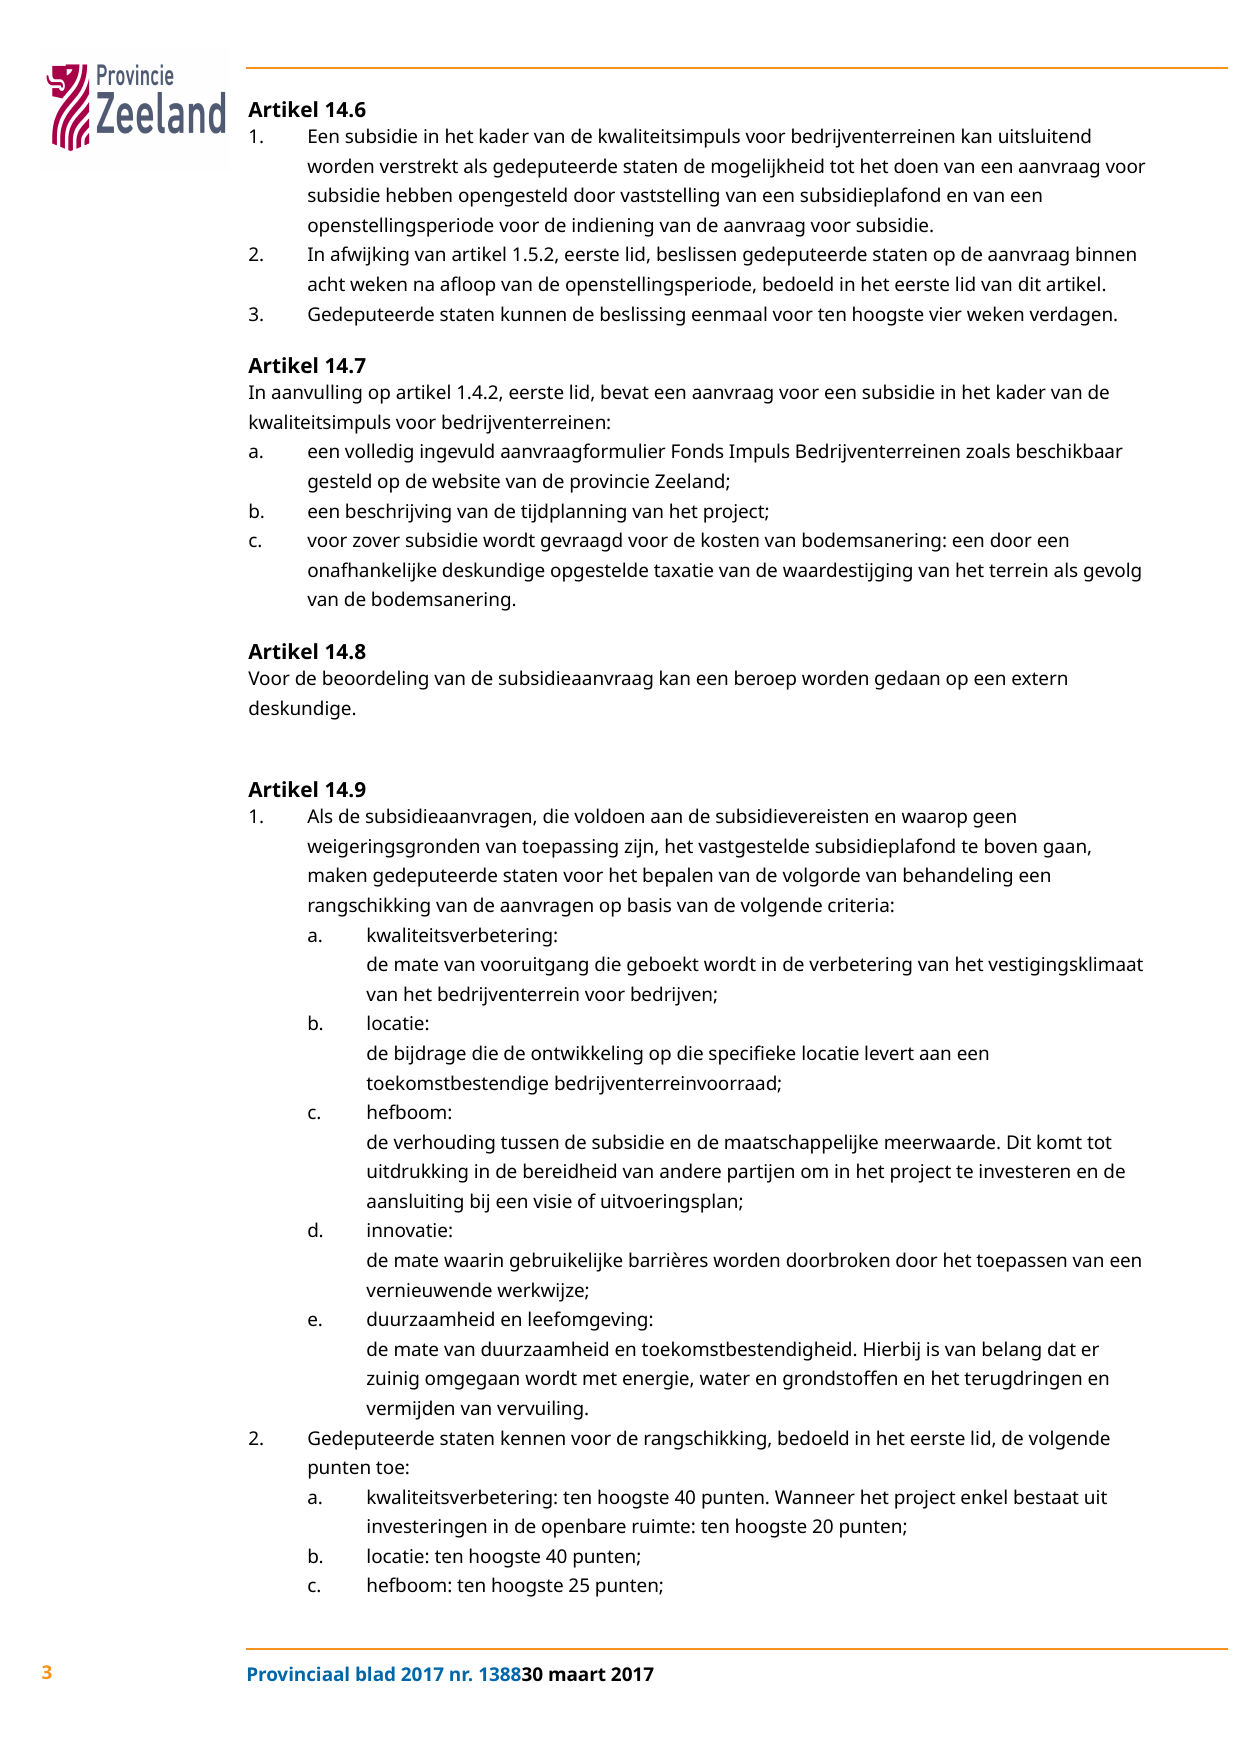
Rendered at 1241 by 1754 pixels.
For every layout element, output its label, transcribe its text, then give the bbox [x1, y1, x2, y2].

list Gedeputeerde staten kennen voor de rangschikking, bedoeld in het eerste lid, de volgende punten toe: [248, 1425, 1152, 1480]
list In afwijking van artikel 1.5.2, eerste lid, beslissen gedeputeerde staten op de aanvraag binnen acht weken na afloop van de openstellingsperiode, bedoeld in het eerste lid van dit artikel. [248, 242, 1152, 297]
list de mate van vooruitgang die geboekt wordt in de verbetering van het vestigingsklimaat van het bedrijventerrein voor bedrijven; [307, 951, 1152, 1007]
list locatie: ten hoogste 40 punten; [307, 1543, 1152, 1569]
list een beschrijving van de tijdplanning van het project; [248, 498, 1152, 524]
list voor zover subsidie wordt gevraagd voor de kosten van bodemsanering: een door een onafhankelijke deskundige opgestelde taxatie van de waardestijging van het terrein als gevolg van de bodemsanering. [248, 527, 1152, 612]
text Artikel 14.7 [248, 351, 1152, 379]
text Artikel 14.6 [248, 95, 1152, 123]
list kwaliteitsverbetering: [307, 922, 1152, 948]
list Als de subsidieaanvragen, die voldoen aan de subsidievereisten en waarop geen weigeringsgronden van toepassing zijn, het vastgestelde subsidieplafond te boven gaan, maken gedeputeerde staten voor het bepalen van de volgorde van behandeling een rangschikking van de aanvragen op basis van de volgende criteria: [248, 803, 1152, 918]
text Artikel 14.8 [248, 637, 1152, 666]
list de verhouding tussen de subsidie en de maatschappelijke meerwaarde. Dit komt tot uitdrukking in de bereidheid van andere partijen om in het project te investeren en de aansluiting bij een visie of uitvoeringsplan; [307, 1129, 1152, 1214]
list locatie: [307, 1011, 1152, 1036]
text Artikel 14.9 [248, 775, 1152, 803]
list de mate van duurzaamheid en toekomstbestendigheid. Hierbij is van belang dat er zuinig omgegaan wordt met energie, water en grondstoffen en het terugdringen en vermijden van vervuiling. [307, 1336, 1152, 1421]
list Gedeputeerde staten kunnen de beslissing eenmaal voor ten hoogste vier weken verdagen. [248, 301, 1152, 326]
list de mate waarin gebruikelijke barrières worden doorbroken door het toepassen van een vernieuwende werkwijze; [307, 1247, 1152, 1303]
list de bijdrage die de ontwikkeling op die specifieke locatie levert aan een toekomstbestendige bedrijventerreinvoorraad; [307, 1040, 1152, 1096]
picture [41, 47, 231, 172]
text Voor de beoordeling van de subsidieaanvraag kan een beroep worden gedaan op een extern deskundige. [248, 666, 1152, 721]
list hefboom: ten hoogste 25 punten; [307, 1573, 1152, 1598]
text In aanvulling op artikel 1.4.2, eerste lid, bevat een aanvraag voor een subsidie in het kader van de kwaliteitsimpuls voor bedrijventerreinen: [248, 379, 1152, 435]
list hefboom: [307, 1099, 1152, 1125]
list kwaliteitsverbetering: ten hoogste 40 punten. Wanneer het project enkel bestaat uit investeringen in de openbare ruimte: ten hoogste 20 punten; [307, 1484, 1152, 1539]
list een volledig ingevuld aanvraagformulier Fonds Impuls Bedrijventerreinen zoals beschikbaar gesteld op de website van de provincie Zeeland; [248, 439, 1152, 494]
list Een subsidie in het kader van de kwaliteitsimpuls voor bedrijventerreinen kan uitsluitend worden verstrekt als gedeputeerde staten de mogelijkheid tot het doen van een aanvraag voor subsidie hebben opengesteld door vaststelling van een subsidieplafond en van een openstellingsperiode voor de indiening van de aanvraag voor subsidie. [248, 123, 1152, 238]
list duurzaamheid en leefomgeving: [307, 1306, 1152, 1332]
list innovatie: [307, 1218, 1152, 1243]
